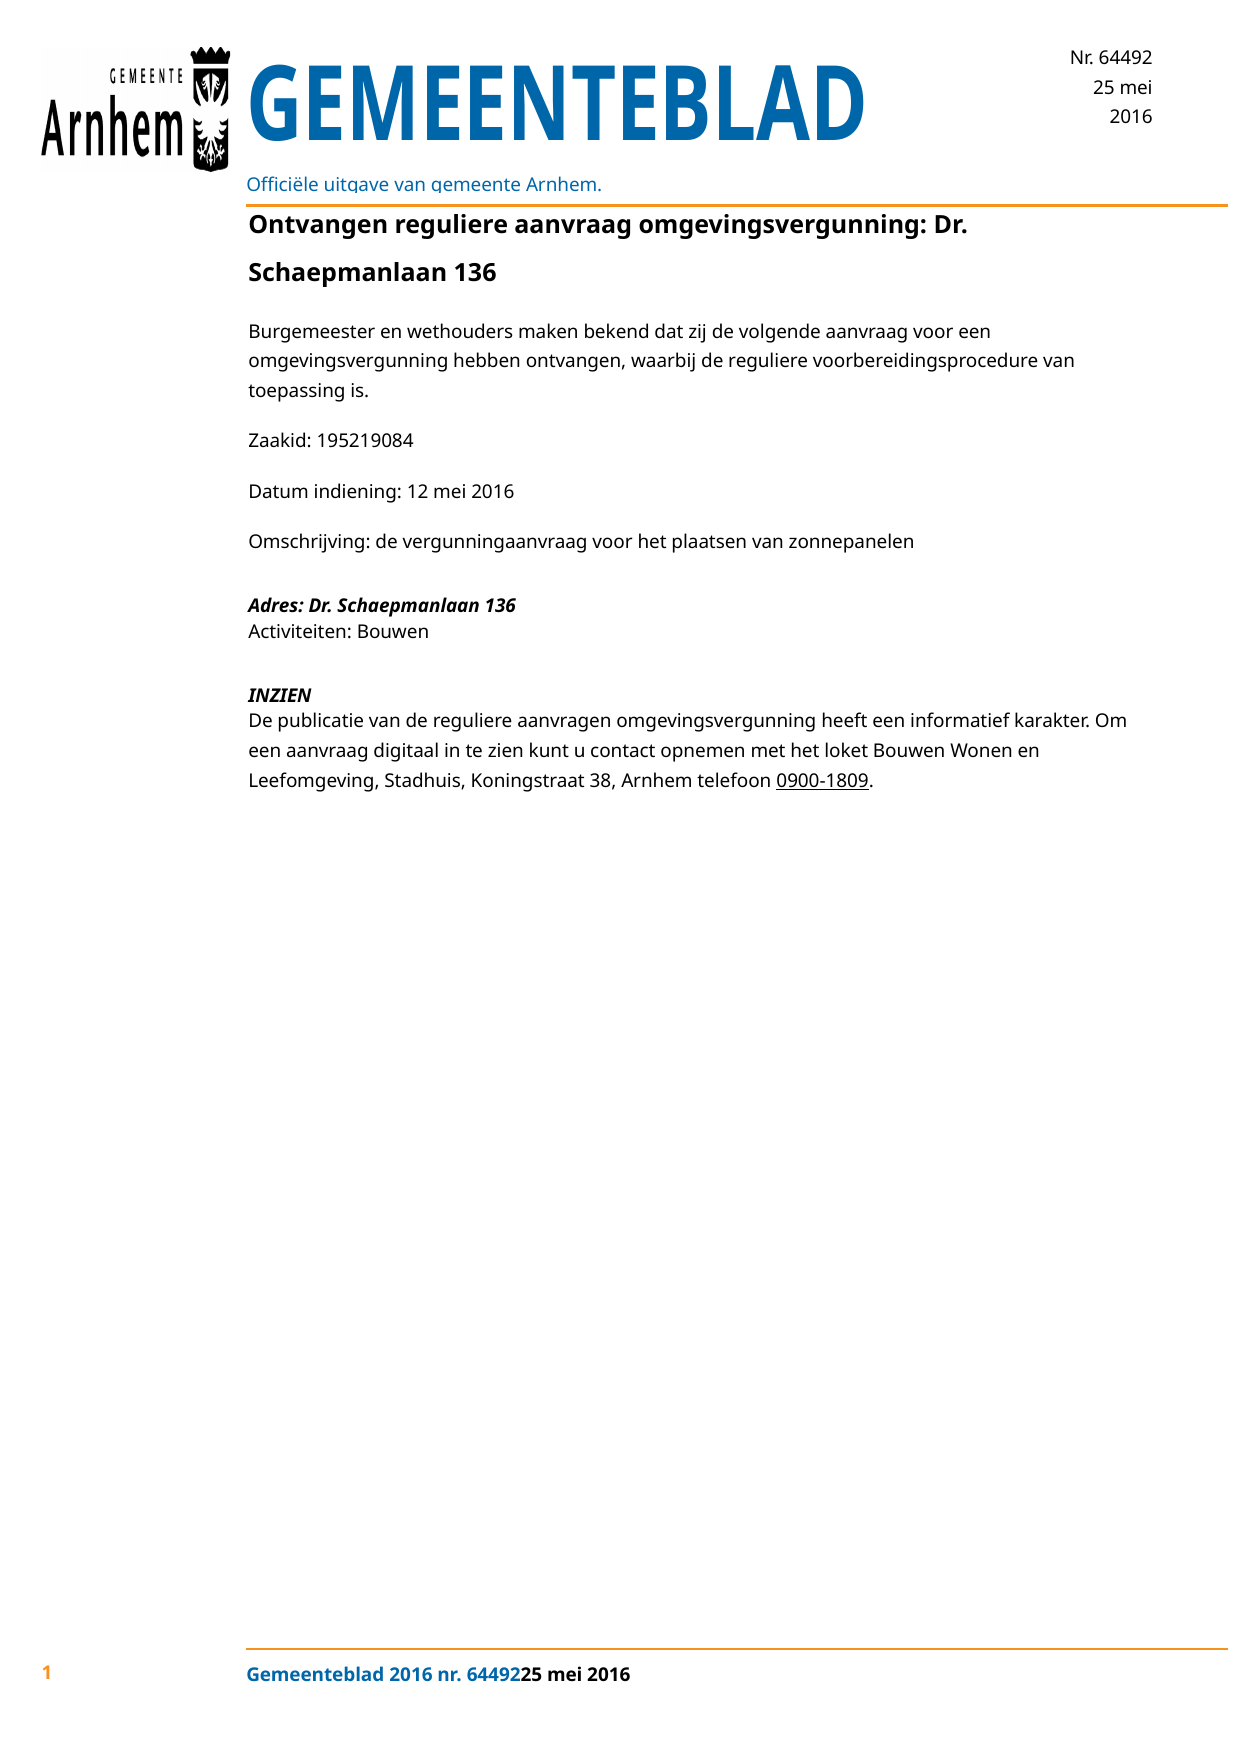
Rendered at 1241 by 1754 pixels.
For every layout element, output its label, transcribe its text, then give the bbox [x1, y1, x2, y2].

text Datum indiening: 12 mei 2016 [248, 478, 1152, 504]
text Burgemeester en wethouders maken bekend dat zij de volgende aanvraag voor een omgevingsvergunning hebben ontvangen, waarbij de reguliere voorbereidingsprocedure van toepassing is. [248, 318, 1152, 403]
text Zaakid: 195219084 [248, 427, 1152, 453]
text Activiteiten: Bouwen [248, 618, 1152, 644]
text Adres: Dr. Schaepmanlaan 136 [248, 592, 1152, 618]
text Omschrijving: de vergunningaanvraag voor het plaatsen van zonnepanelen [248, 528, 1152, 554]
text INZIEN [248, 682, 1152, 708]
text Ontvangen reguliere aanvraag omgevingsvergunning: Dr. Schaepmanlaan 136 [248, 207, 1152, 288]
text De publicatie van de reguliere aanvragen omgevingsvergunning heeft een informatief karakter. Om een aanvraag digitaal in te zien kunt u contact opnemen met het loket Bouwen Wonen en Leefomgeving, Stadhuis, Koningstraat 38, Arnhem telefoon 0900-1809. [248, 708, 1152, 793]
picture [41, 47, 231, 172]
